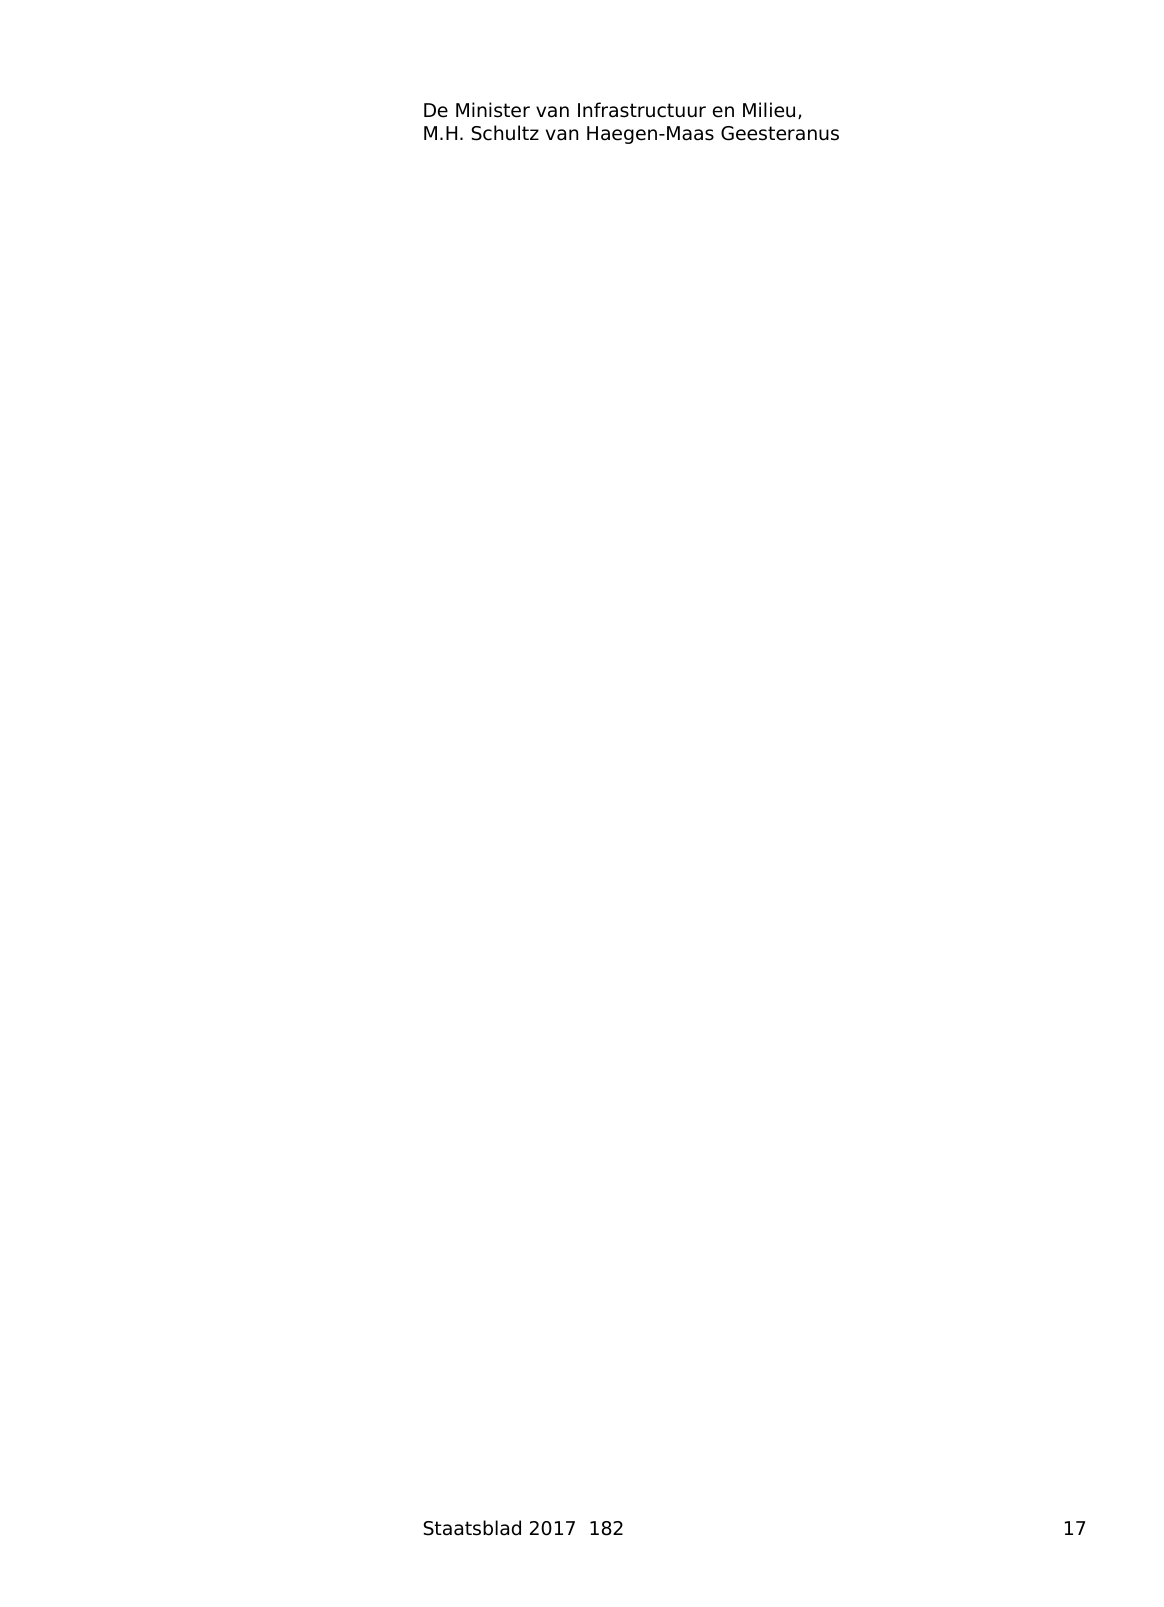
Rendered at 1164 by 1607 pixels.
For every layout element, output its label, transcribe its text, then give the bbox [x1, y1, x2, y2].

text De Minister van Infrastructuur en Milieu, M.H. Schultz van Haegen-Maas Geesteranus [422, 100, 1087, 144]
